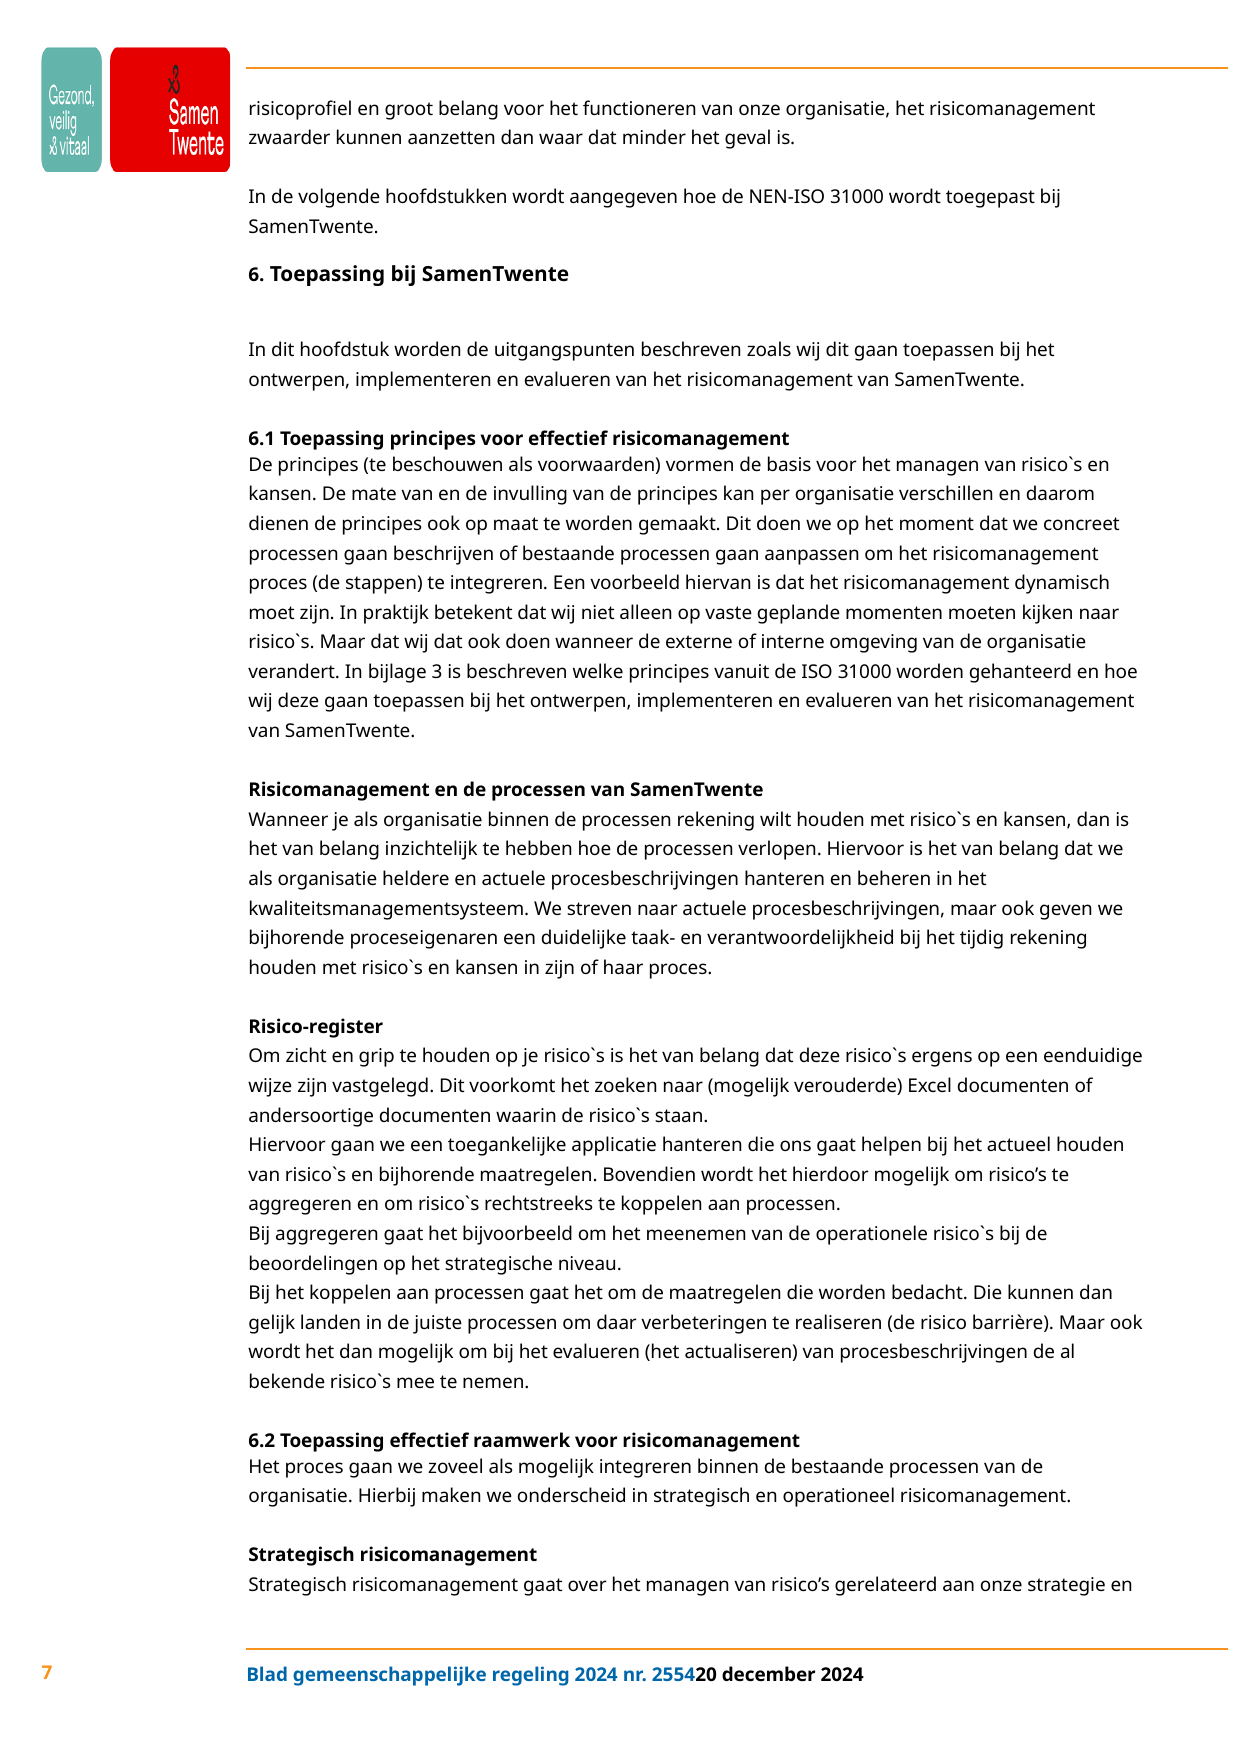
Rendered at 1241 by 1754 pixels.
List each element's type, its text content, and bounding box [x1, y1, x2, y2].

picture [41, 47, 231, 172]
text Risico-register [248, 1013, 1152, 1039]
text Risicomanagement en de processen van SamenTwente [248, 776, 1152, 802]
text Bij aggregeren gaat het bijvoorbeeld om het meenemen van de operationele risico`s bij de beoordelingen op het strategische niveau. [248, 1220, 1152, 1275]
text In dit hoofdstuk worden de uitgangspunten beschreven zoals wij dit gaan toepassen bij het ontwerpen, implementeren en evalueren van het risicomanagement van SamenTwente. [248, 336, 1152, 392]
text De principes (te beschouwen als voorwaarden) vormen de basis voor het managen van risico`s en kansen. De mate van en de invulling van de principes kan per organisatie verschillen en daarom dienen de principes ook op maat te worden gemaakt. Dit doen we op het moment dat we concreet processen gaan beschrijven of bestaande processen gaan aanpassen om het risicomanagement proces (de stappen) te integreren. Een voorbeeld hiervan is dat het risicomanagement dynamisch moet zijn. In praktijk betekent dat wij niet alleen op vaste geplande momenten moeten kijken naar risico`s. Maar dat wij dat ook doen wanneer de externe of interne omgeving van de organisatie verandert. In bijlage 3 is beschreven welke principes vanuit de ISO 31000 worden gehanteerd en hoe wij deze gaan toepassen bij het ontwerpen, implementeren en evalueren van het risicomanagement van SamenTwente. [248, 451, 1152, 743]
text 6.1 Toepassing principes voor effectief risicomanagement [248, 425, 1152, 451]
text Hiervoor gaan we een toegankelijke applicatie hanteren die ons gaat helpen bij het actueel houden van risico`s en bijhorende maatregelen. Bovendien wordt het hierdoor mogelijk om risico’s te aggregeren en om risico`s rechtstreeks te koppelen aan processen. [248, 1131, 1152, 1216]
text Wanneer je als organisatie binnen de processen rekening wilt houden met risico`s en kansen, dan is het van belang inzichtelijk te hebben hoe de processen verlopen. Hiervoor is het van belang dat we als organisatie heldere en actuele procesbeschrijvingen hanteren en beheren in het kwaliteitsmanagementsysteem. We streven naar actuele procesbeschrijvingen, maar ook geven we bijhorende proceseigenaren een duidelijke taak- en verantwoordelijkheid bij het tijdig rekening houden met risico`s en kansen in zijn of haar proces. [248, 806, 1152, 979]
text Strategisch risicomanagement gaat over het managen van risico’s gerelateerd aan onze strategie en [248, 1571, 1152, 1597]
text Strategisch risicomanagement [248, 1542, 1152, 1567]
text 6. Toepassing bij SamenTwente [248, 259, 1152, 287]
text risicoprofiel en groot belang voor het functioneren van onze organisatie, het risicomanagement zwaarder kunnen aanzetten dan waar dat minder het geval is. [248, 95, 1152, 150]
text 6.2 Toepassing effectief raamwerk voor risicomanagement [248, 1427, 1152, 1453]
text Bij het koppelen aan processen gaat het om de maatregelen die worden bedacht. Die kunnen dan gelijk landen in de juiste processen om daar verbeteringen te realiseren (de risico barrière). Maar ook wordt het dan mogelijk om bij het evalueren (het actualiseren) van procesbeschrijvingen de al bekende risico`s mee te nemen. [248, 1279, 1152, 1394]
text Het proces gaan we zoveel als mogelijk integreren binnen de bestaande processen van de organisatie. Hierbij maken we onderscheid in strategisch en operationeel risicomanagement. [248, 1453, 1152, 1508]
text Om zicht en grip te houden op je risico`s is het van belang dat deze risico`s ergens op een eenduidige wijze zijn vastgelegd. Dit voorkomt het zoeken naar (mogelijk verouderde) Excel documenten of andersoortige documenten waarin de risico`s staan. [248, 1043, 1152, 1127]
text In de volgende hoofdstukken wordt aangegeven hoe de NEN-ISO 31000 wordt toegepast bij SamenTwente. [248, 183, 1152, 239]
